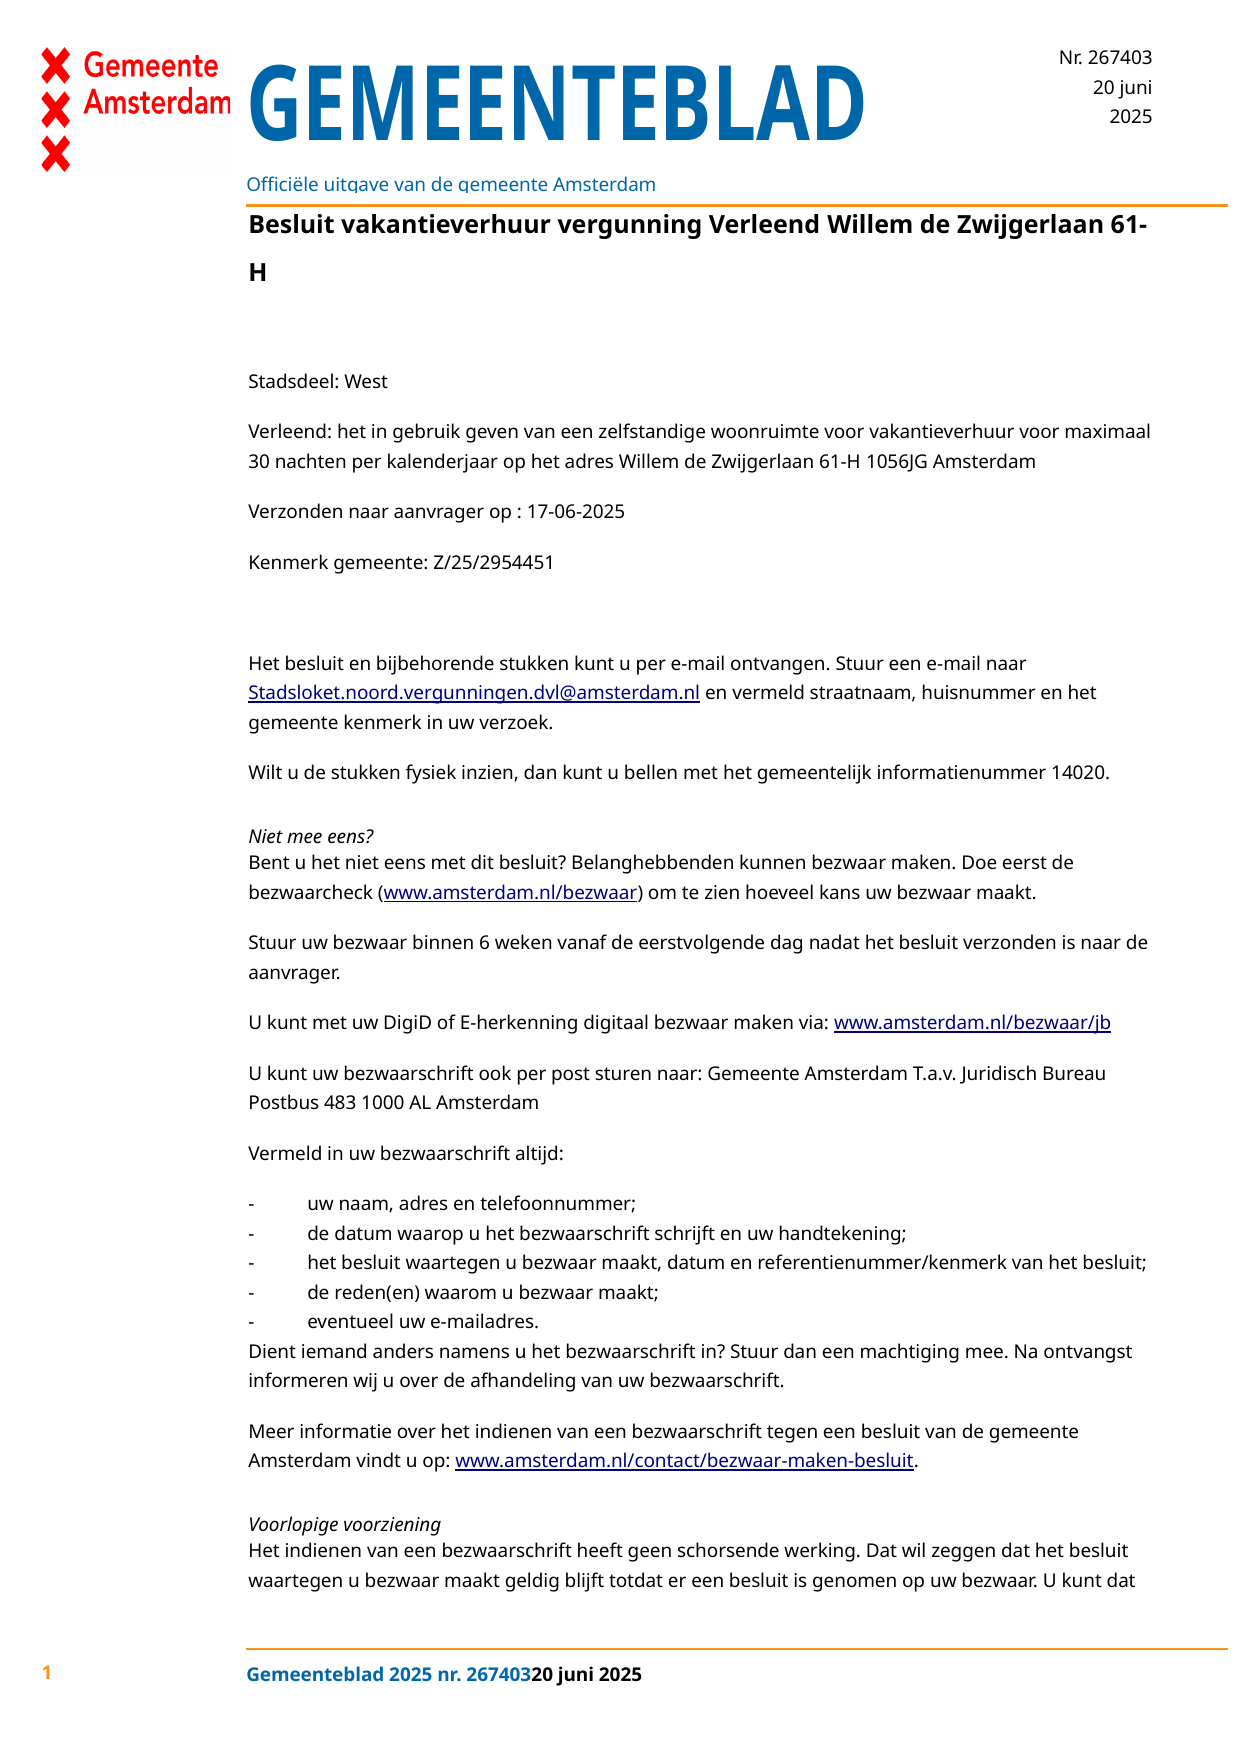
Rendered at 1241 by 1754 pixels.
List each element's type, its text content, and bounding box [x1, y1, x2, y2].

text Het indienen van een bezwaarschrift heeft geen schorsende werking. Dat wil zeggen dat het besluit waartegen u bezwaar maakt geldig blijft totdat er een besluit is genomen op uw bezwaar. U kunt dat [248, 1537, 1152, 1593]
text Meer informatie over het indienen van een bezwaarschrift tegen een besluit van de gemeente Amsterdam vindt u op: www.amsterdam.nl/contact/bezwaar-maken-besluit. [248, 1418, 1152, 1473]
list de reden(en) waarom u bezwaar maakt; [248, 1279, 1152, 1304]
text Verzonden naar aanvrager op : 17-06-2025 [248, 499, 1152, 524]
text Kenmerk gemeente: Z/25/2954451 [248, 549, 1152, 575]
list de datum waarop u het bezwaarschrift schrijft en uw handtekening; [248, 1220, 1152, 1245]
text U kunt uw bezwaarschrift ook per post sturen naar: Gemeente Amsterdam T.a.v. Juridisch Bureau Postbus 483 1000 AL Amsterdam [248, 1060, 1152, 1115]
text Het besluit en bijbehorende stukken kunt u per e-mail ontvangen. Stuur een e-mail naar Stadsloket.noord.vergunningen.dvl@amsterdam.nl en vermeld straatnaam, huisnummer en het gemeente kenmerk in uw verzoek. [248, 650, 1152, 735]
text Voorlopige voorziening [248, 1512, 1152, 1537]
text Stuur uw bezwaar binnen 6 weken vanaf de eerstvolgende dag nadat het besluit verzonden is naar de aanvrager. [248, 929, 1152, 984]
text Vermeld in uw bezwaarschrift altijd: [248, 1140, 1152, 1165]
text Besluit vakantieverhuur vergunning Verleend Willem de Zwijgerlaan 61-H [248, 207, 1152, 288]
text Verleend: het in gebruik geven van een zelfstandige woonruimte voor vakantieverhuur voor maximaal 30 nachten per kalenderjaar op het adres Willem de Zwijgerlaan 61-H 1056JG Amsterdam [248, 419, 1152, 474]
text Stadsdeel: West [248, 368, 1152, 394]
text U kunt met uw DigiD of E-herkenning digitaal bezwaar maken via: www.amsterdam.nl/bezwaar/jb [248, 1009, 1152, 1035]
text Niet mee eens? [248, 823, 1152, 849]
list eventueel uw e-mailadres. [248, 1308, 1152, 1334]
picture [41, 47, 231, 172]
text Wilt u de stukken fysiek inzien, dan kunt u bellen met het gemeentelijk informatienummer 14020. [248, 759, 1152, 785]
text Dient iemand anders namens u het bezwaarschrift in? Stuur dan een machtiging mee. Na ontvangst informeren wij u over de afhandeling van uw bezwaarschrift. [248, 1338, 1152, 1393]
list het besluit waartegen u bezwaar maakt, datum en referentienummer/kenmerk van het besluit; [248, 1249, 1152, 1275]
list uw naam, adres en telefoonnummer; [248, 1190, 1152, 1216]
text Bent u het niet eens met dit besluit? Belanghebbenden kunnen bezwaar maken. Doe eerst de bezwaarcheck (www.amsterdam.nl/bezwaar) om te zien hoeveel kans uw bezwaar maakt. [248, 849, 1152, 904]
